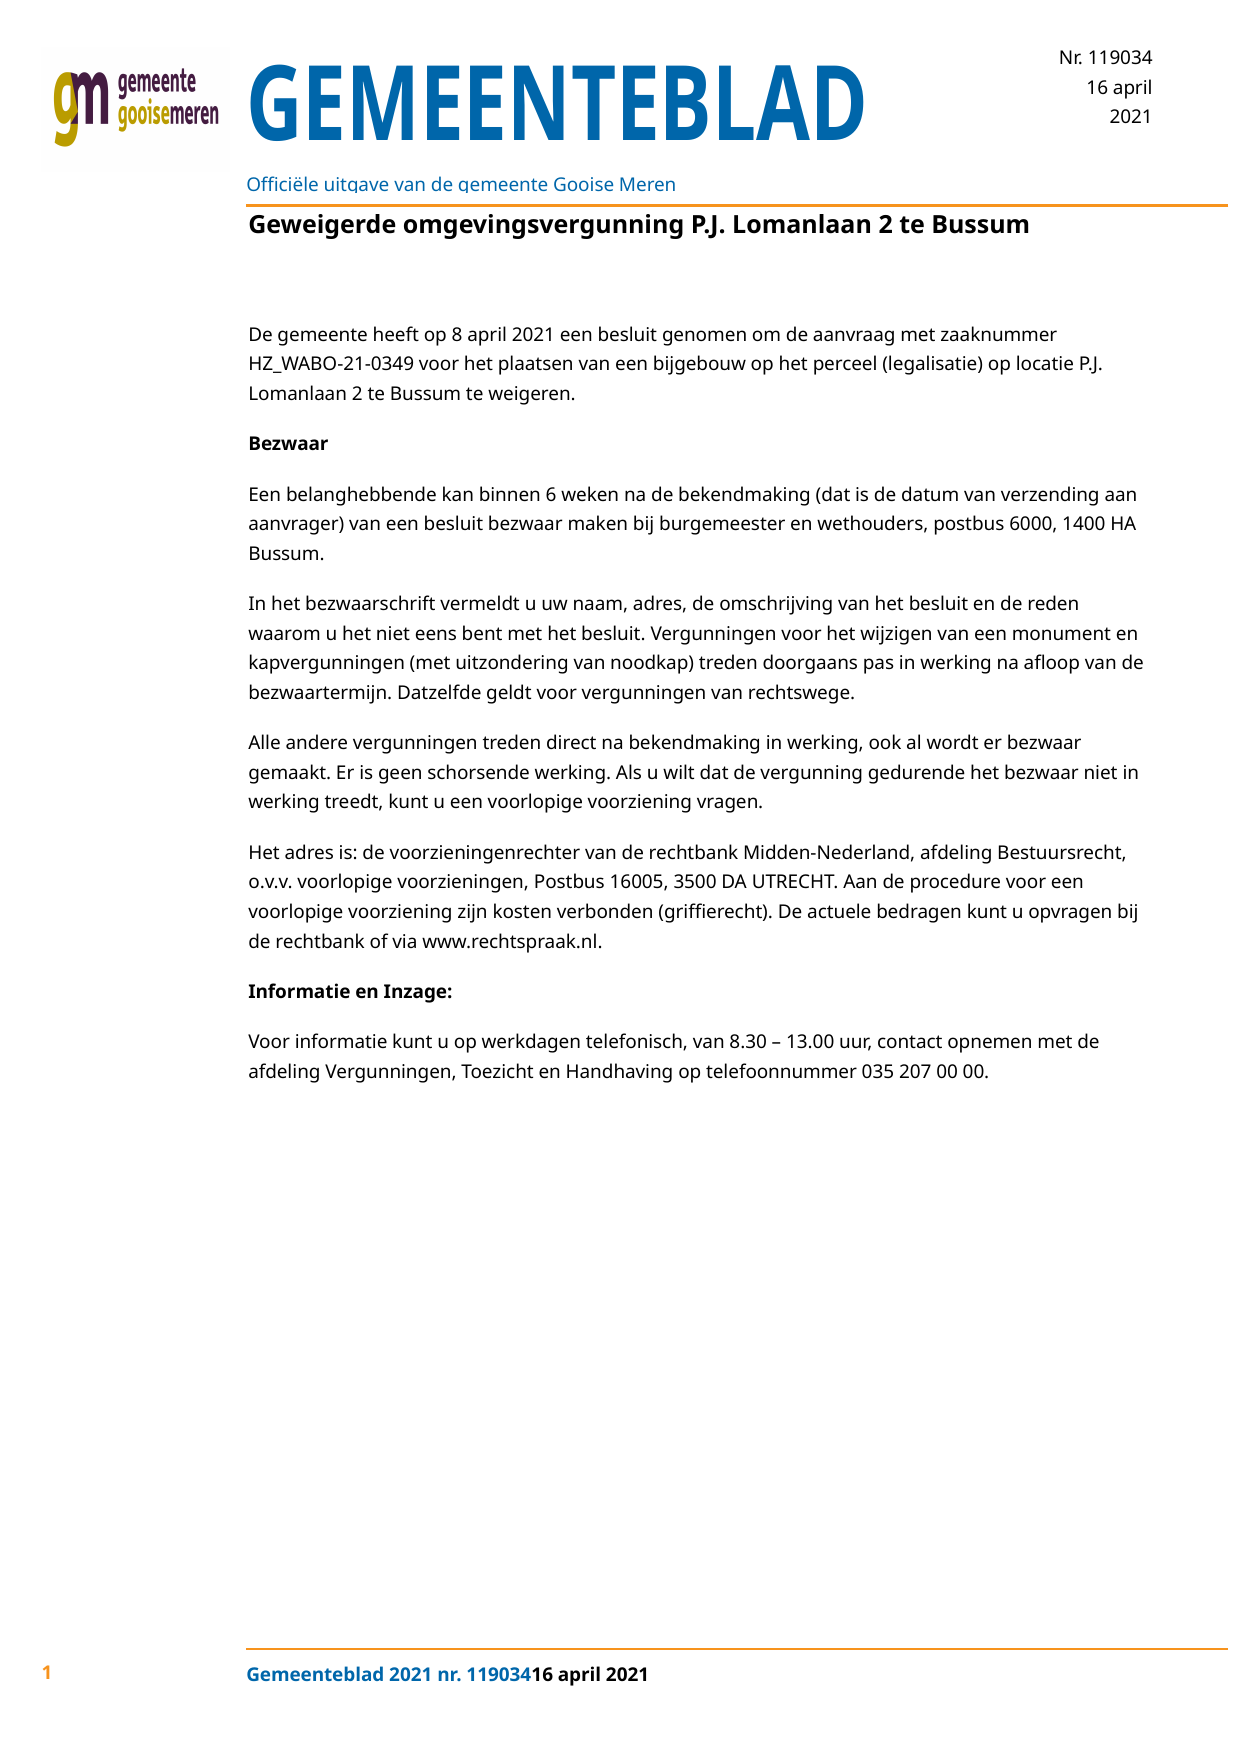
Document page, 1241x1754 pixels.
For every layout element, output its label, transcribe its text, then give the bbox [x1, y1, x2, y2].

text Een belanghebbende kan binnen 6 weken na de bekendmaking (dat is de datum van verzending aan aanvrager) van een besluit bezwaar maken bij burgemeester en wethouders, postbus 6000, 1400 HA Bussum. [248, 481, 1152, 566]
text Het adres is: de voorzieningenrechter van de rechtbank Midden-Nederland, afdeling Bestuursrecht, o.v.v. voorlopige voorzieningen, Postbus 16005, 3500 DA UTRECHT. Aan de procedure voor een voorlopige voorziening zijn kosten verbonden (griffierecht). De actuele bedragen kunt u opvragen bij de rechtbank of via www.rechtspraak.nl. [248, 839, 1152, 953]
text Geweigerde omgevingsvergunning P.J. Lomanlaan 2 te Bussum [248, 207, 1152, 241]
text In het bezwaarschrift vermeldt u uw naam, adres, de omschrijving van het besluit en de reden waarom u het niet eens bent met het besluit. Vergunningen voor het wijzigen van een monument en kapvergunningen (met uitzondering van noodkap) treden doorgaans pas in werking na afloop van de bezwaartermijn. Datzelfde geldt voor vergunningen van rechtswege. [248, 590, 1152, 705]
text Alle andere vergunningen treden direct na bekendmaking in werking, ook al wordt er bezwaar gemaakt. Er is geen schorsende werking. Als u wilt dat de vergunning gedurende het bezwaar niet in werking treedt, kunt u een voorlopige voorziening vragen. [248, 729, 1152, 814]
text De gemeente heeft op 8 april 2021 een besluit genomen om de aanvraag met zaaknummer HZ_WABO-21-0349 voor het plaatsen van een bijgebouw op het perceel (legalisatie) op locatie P.J. Lomanlaan 2 te Bussum te weigeren. [248, 321, 1152, 406]
text Voor informatie kunt u op werkdagen telefonisch, van 8.30 – 13.00 uur, contact opnemen met de afdeling Vergunningen, Toezicht en Handhaving op telefoonnummer 035 207 00 00. [248, 1029, 1152, 1084]
text Bezwaar [248, 430, 1152, 456]
picture [41, 47, 231, 172]
text Informatie en Inzage: [248, 978, 1152, 1004]
